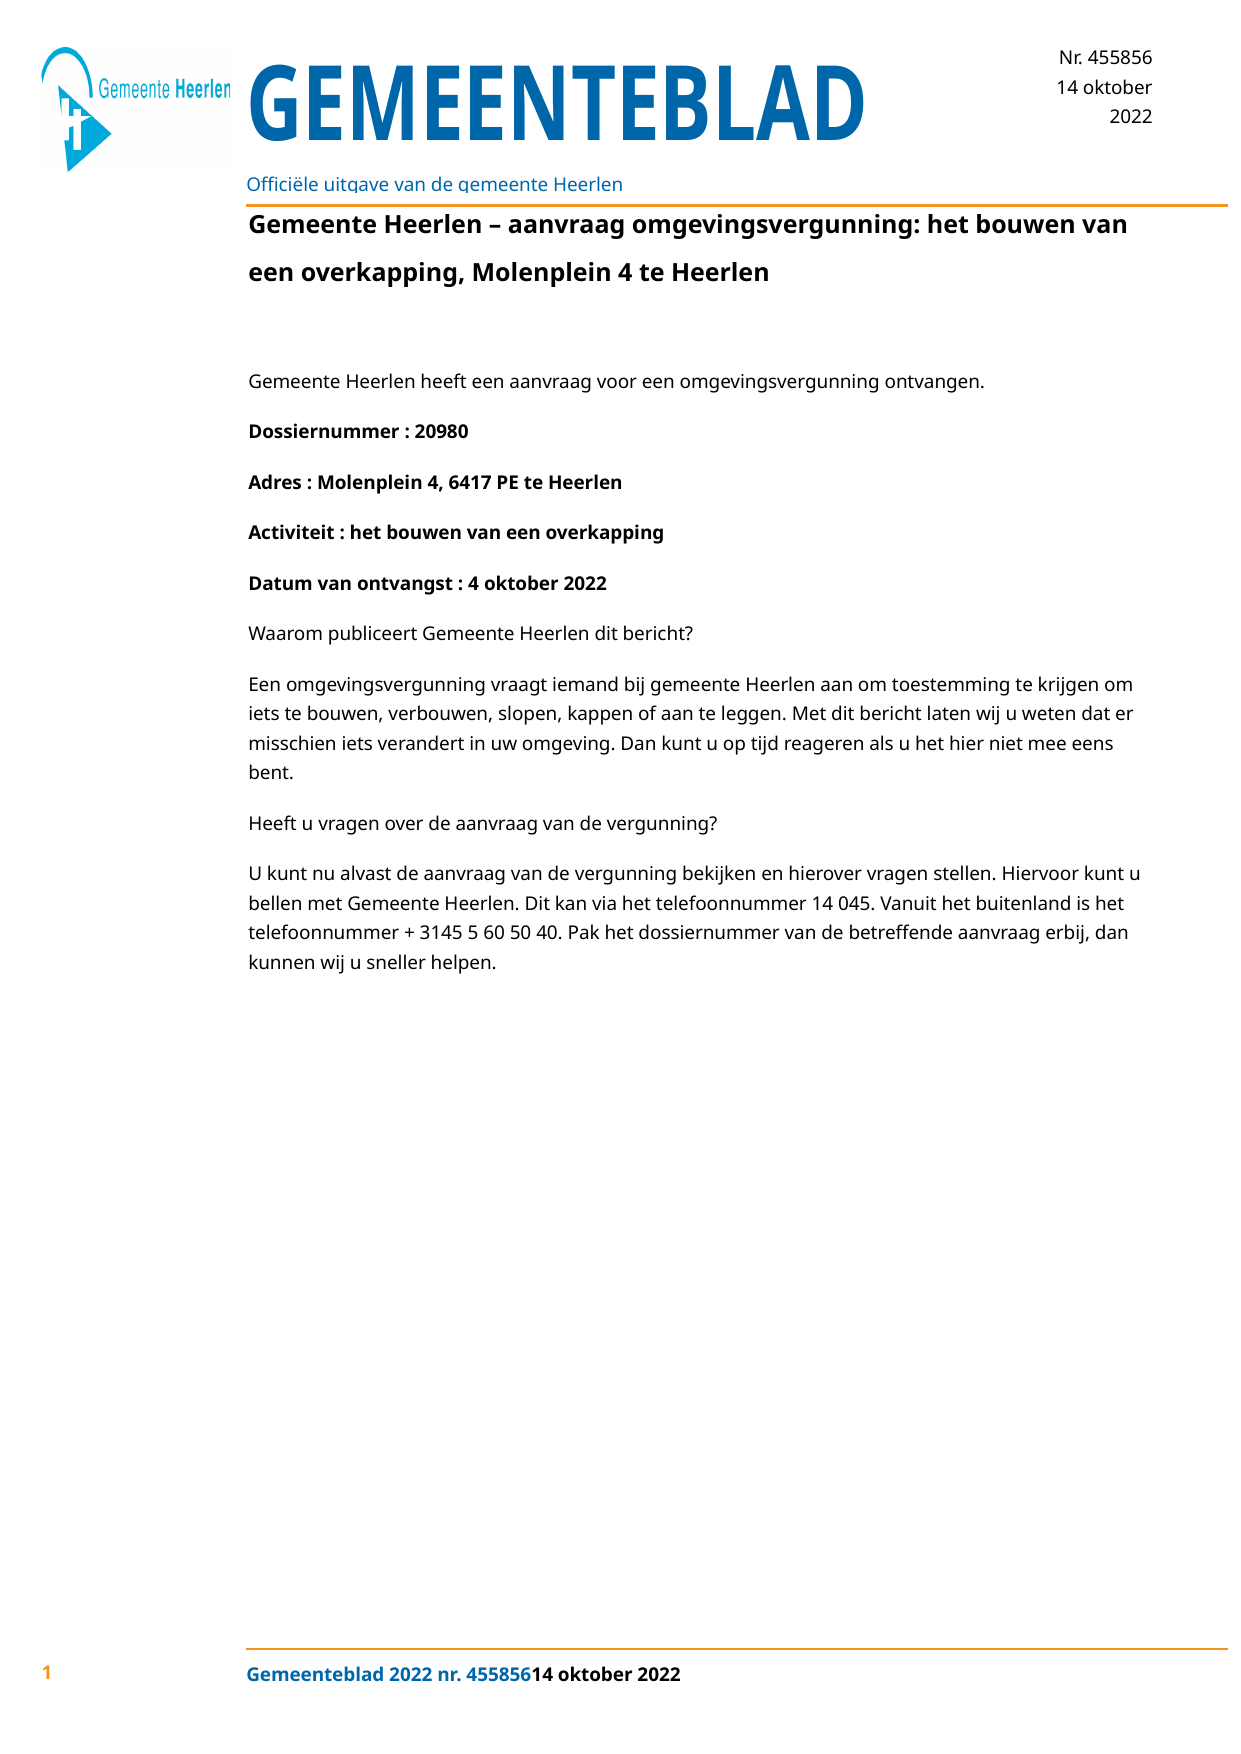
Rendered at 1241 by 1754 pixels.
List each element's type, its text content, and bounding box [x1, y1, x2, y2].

text Adres : Molenplein 4, 6417 PE te Heerlen [248, 469, 1152, 495]
text U kunt nu alvast de aanvraag van de vergunning bekijken en hierover vragen stellen. Hiervoor kunt u bellen met Gemeente Heerlen. Dit kan via het telefoonnummer 14 045. Vanuit het buitenland is het telefoonnummer + 3145 5 60 50 40. Pak het dossiernummer van de betreffende aanvraag erbij, dan kunnen wij u sneller helpen. [248, 860, 1152, 975]
text Gemeente Heerlen heeft een aanvraag voor een omgevingsvergunning ontvangen. [248, 368, 1152, 394]
text Waarom publiceert Gemeente Heerlen dit bericht? [248, 620, 1152, 646]
text Een omgevingsvergunning vraagt iemand bij gemeente Heerlen aan om toestemming te krijgen om iets te bouwen, verbouwen, slopen, kappen of aan te leggen. Met dit bericht laten wij u weten dat er misschien iets verandert in uw omgeving. Dan kunt u op tijd reageren als u het hier niet mee eens bent. [248, 671, 1152, 785]
text Heeft u vragen over de aanvraag van de vergunning? [248, 810, 1152, 836]
picture [41, 47, 59, 70]
text Dossiernummer : 20980 [248, 419, 1152, 444]
text Datum van ontvangst : 4 oktober 2022 [248, 570, 1152, 596]
picture [41, 47, 231, 172]
text Activiteit : het bouwen van een overkapping [248, 519, 1152, 545]
text Gemeente Heerlen – aanvraag omgevingsvergunning: het bouwen van een overkapping, Molenplein 4 te Heerlen [248, 207, 1152, 288]
